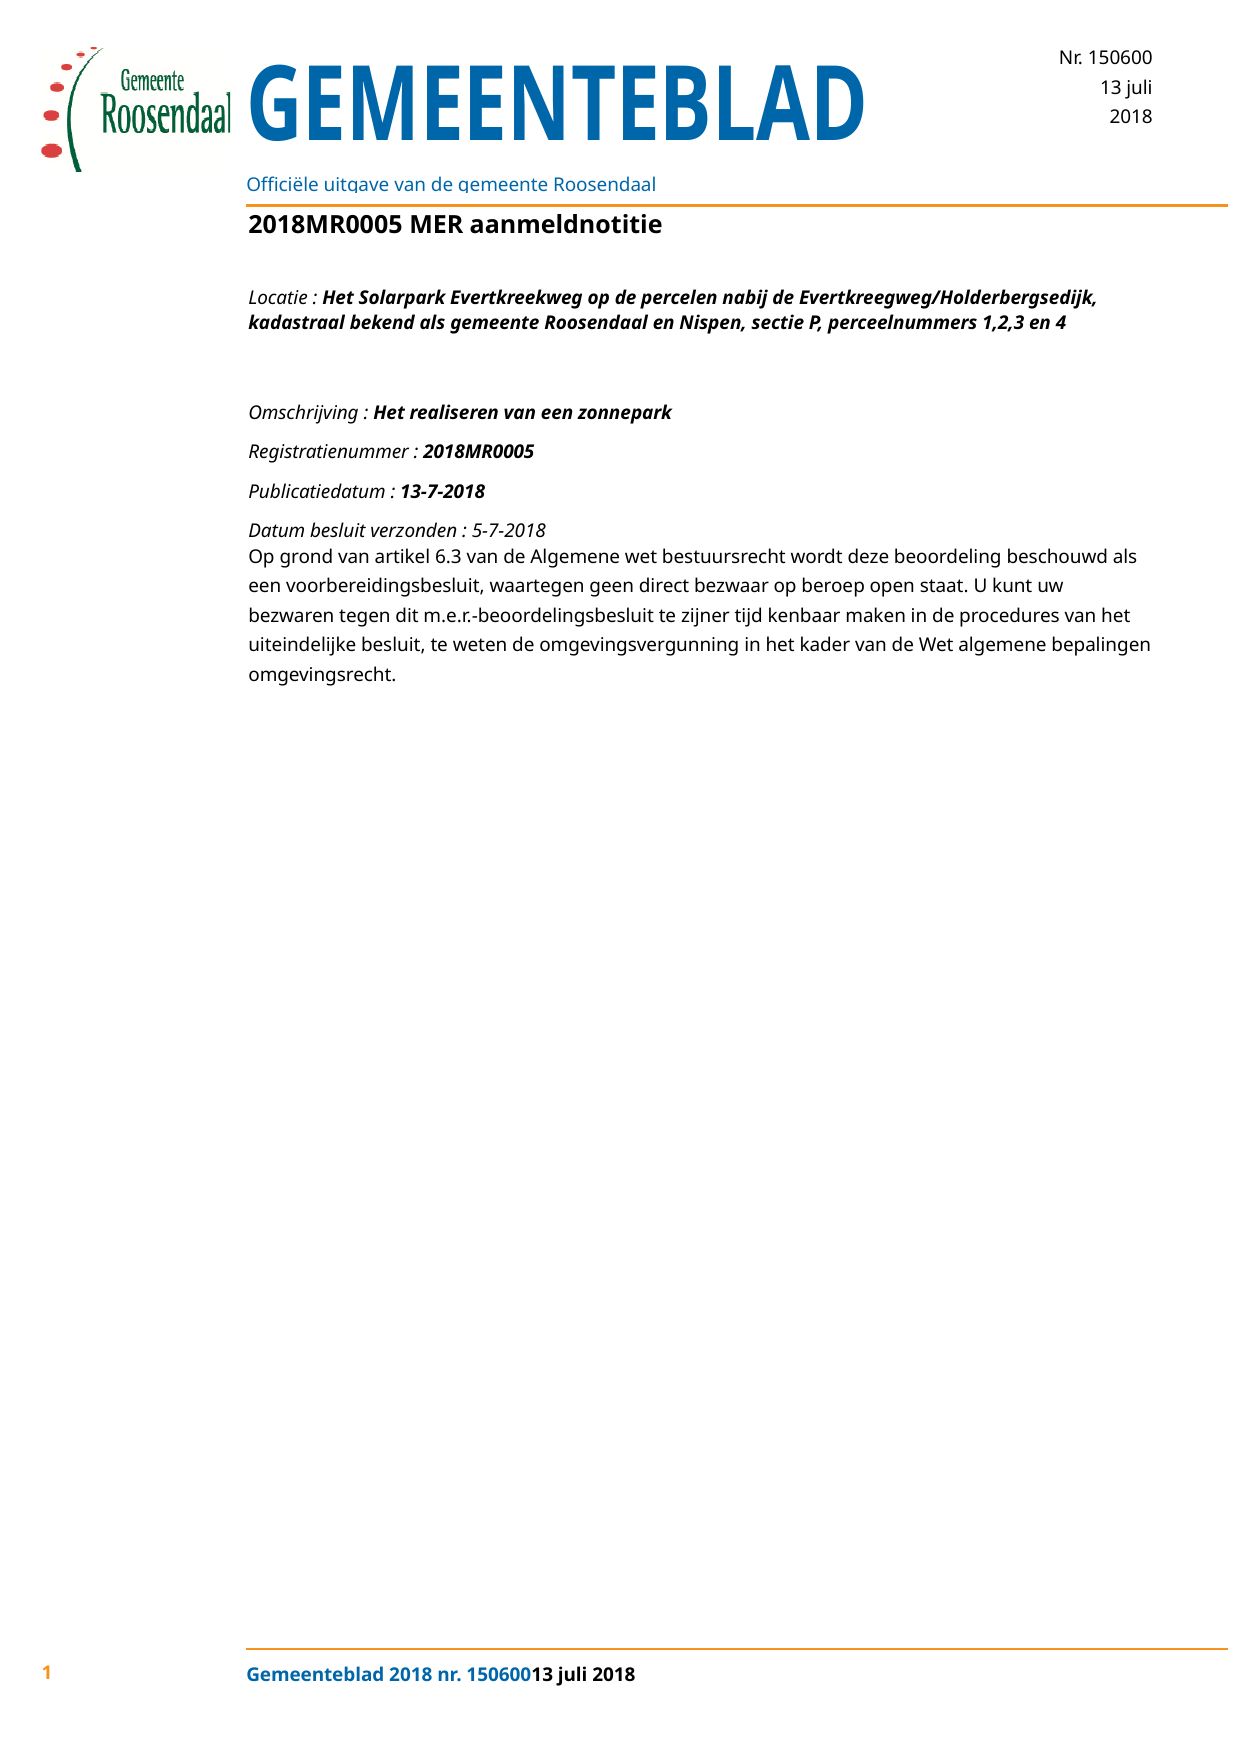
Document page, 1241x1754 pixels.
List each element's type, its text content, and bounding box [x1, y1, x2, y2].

text Omschrijving : Het realiseren van een zonnepark [248, 399, 1152, 425]
text Locatie : Het Solarpark Evertkreekweg op de percelen nabij de Evertkreegweg/Holderbergsedijk, kadastraal bekend als gemeente Roosendaal en Nispen, sectie P, perceelnummers 1,2,3 en 4 [248, 284, 1152, 335]
text Publicatiedatum : 13-7-2018 [248, 478, 1152, 503]
text 2018MR0005 MER aanmeldnotitie [248, 207, 1152, 241]
picture [41, 47, 231, 172]
text Op grond van artikel 6.3 van de Algemene wet bestuursrecht wordt deze beoordeling beschouwd als een voorbereidingsbesluit, waartegen geen direct bezwaar op beroep open staat. U kunt uw bezwaren tegen dit m.e.r.-beoordelingsbesluit te zijner tijd kenbaar maken in de procedures van het uiteindelijke besluit, te weten de omgevingsvergunning in het kader van de Wet algemene bepalingen omgevingsrecht. [248, 543, 1152, 687]
text Datum besluit verzonden : 5-7-2018 [248, 517, 1152, 543]
text Registratienummer : 2018MR0005 [248, 438, 1152, 464]
